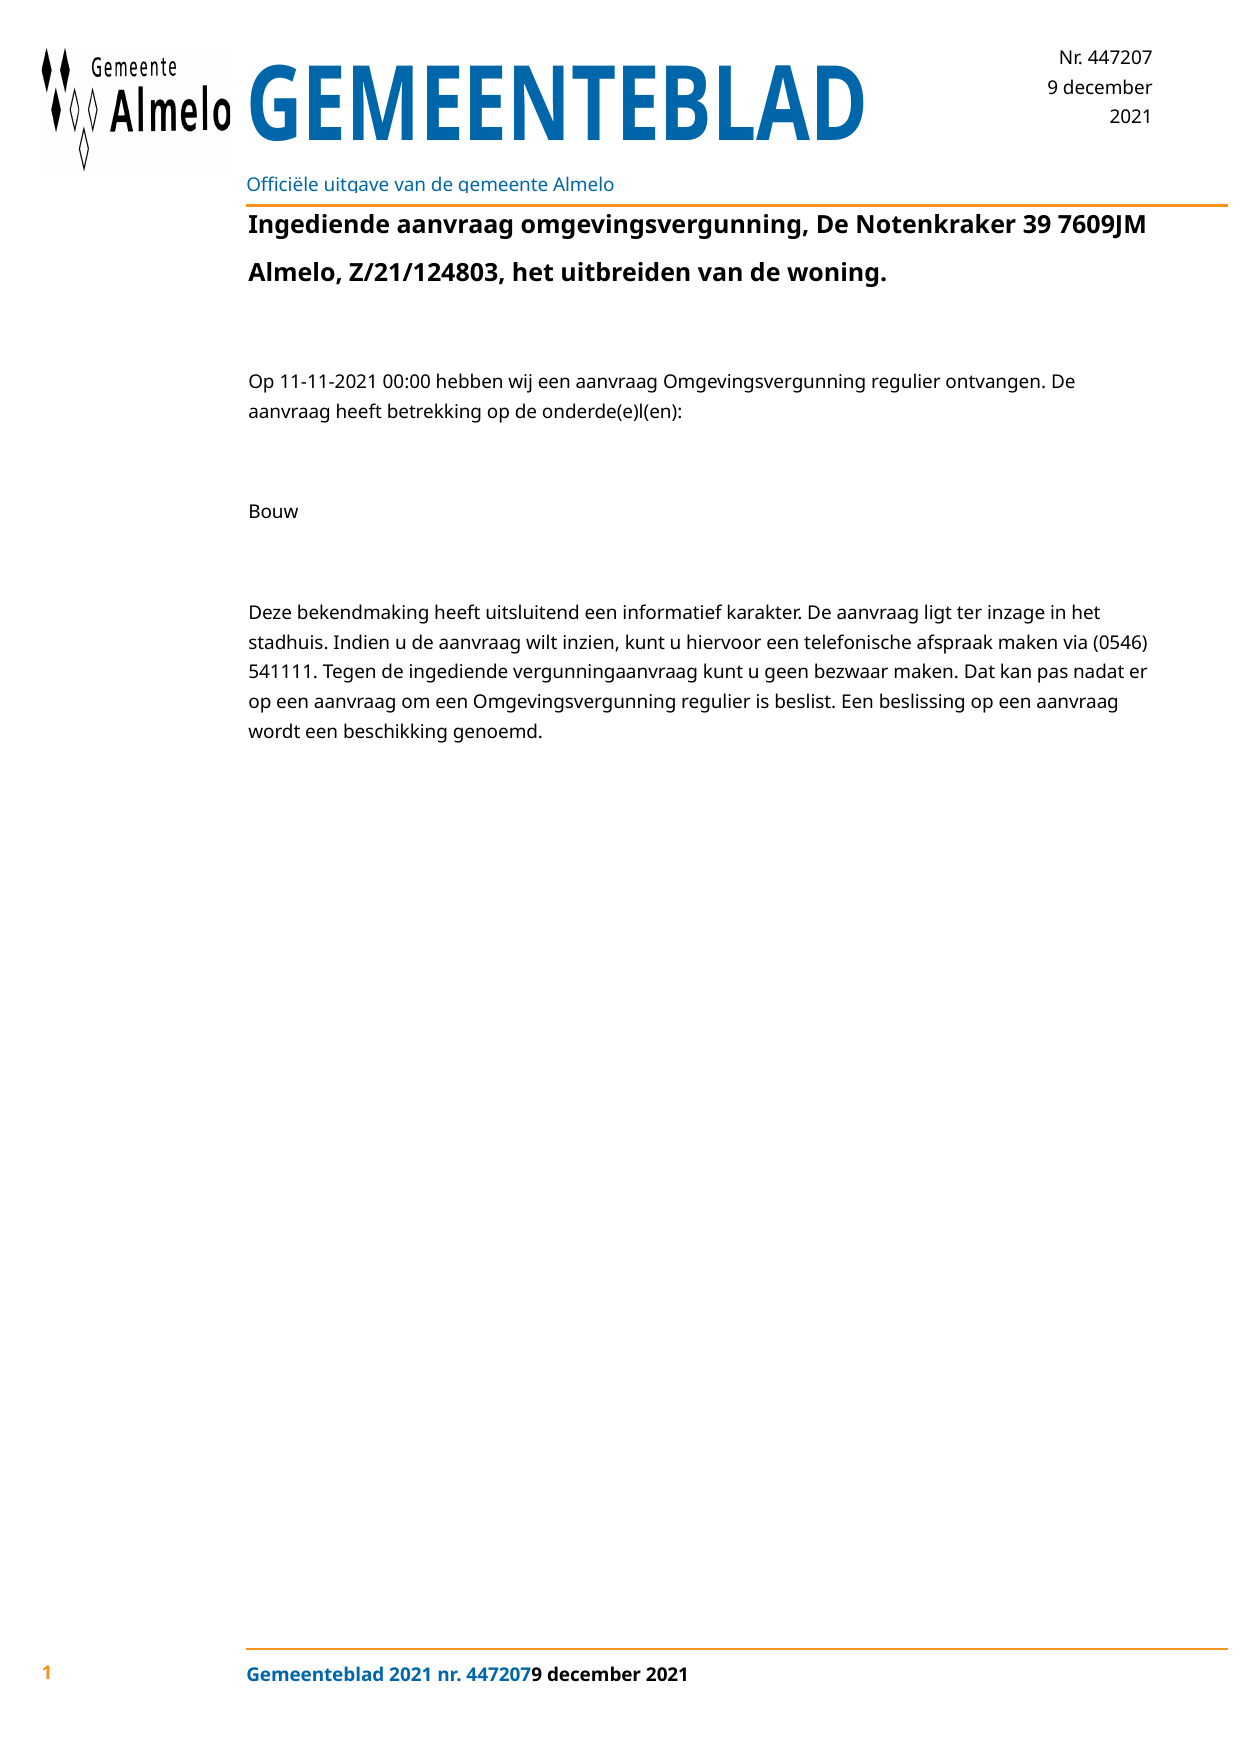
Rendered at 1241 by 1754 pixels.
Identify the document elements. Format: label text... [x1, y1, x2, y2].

text Bouw [248, 499, 1152, 524]
picture [41, 47, 231, 172]
text Op 11-11-2021 00:00 hebben wij een aanvraag Omgevingsvergunning regulier ontvangen. De aanvraag heeft betrekking op de onderde(e)l(en): [248, 368, 1152, 424]
text Deze bekendmaking heeft uitsluitend een informatief karakter. De aanvraag ligt ter inzage in het stadhuis. Indien u de aanvraag wilt inzien, kunt u hiervoor een telefonische afspraak maken via (0546) 541111. Tegen de ingediende vergunningaanvraag kunt u geen bezwaar maken. Dat kan pas nadat er op een aanvraag om een Omgevingsvergunning regulier is beslist. Een beslissing op een aanvraag wordt een beschikking genoemd. [248, 599, 1152, 744]
text Ingediende aanvraag omgevingsvergunning, De Notenkraker 39 7609JM Almelo, Z/21/124803, het uitbreiden van de woning. [248, 207, 1152, 288]
